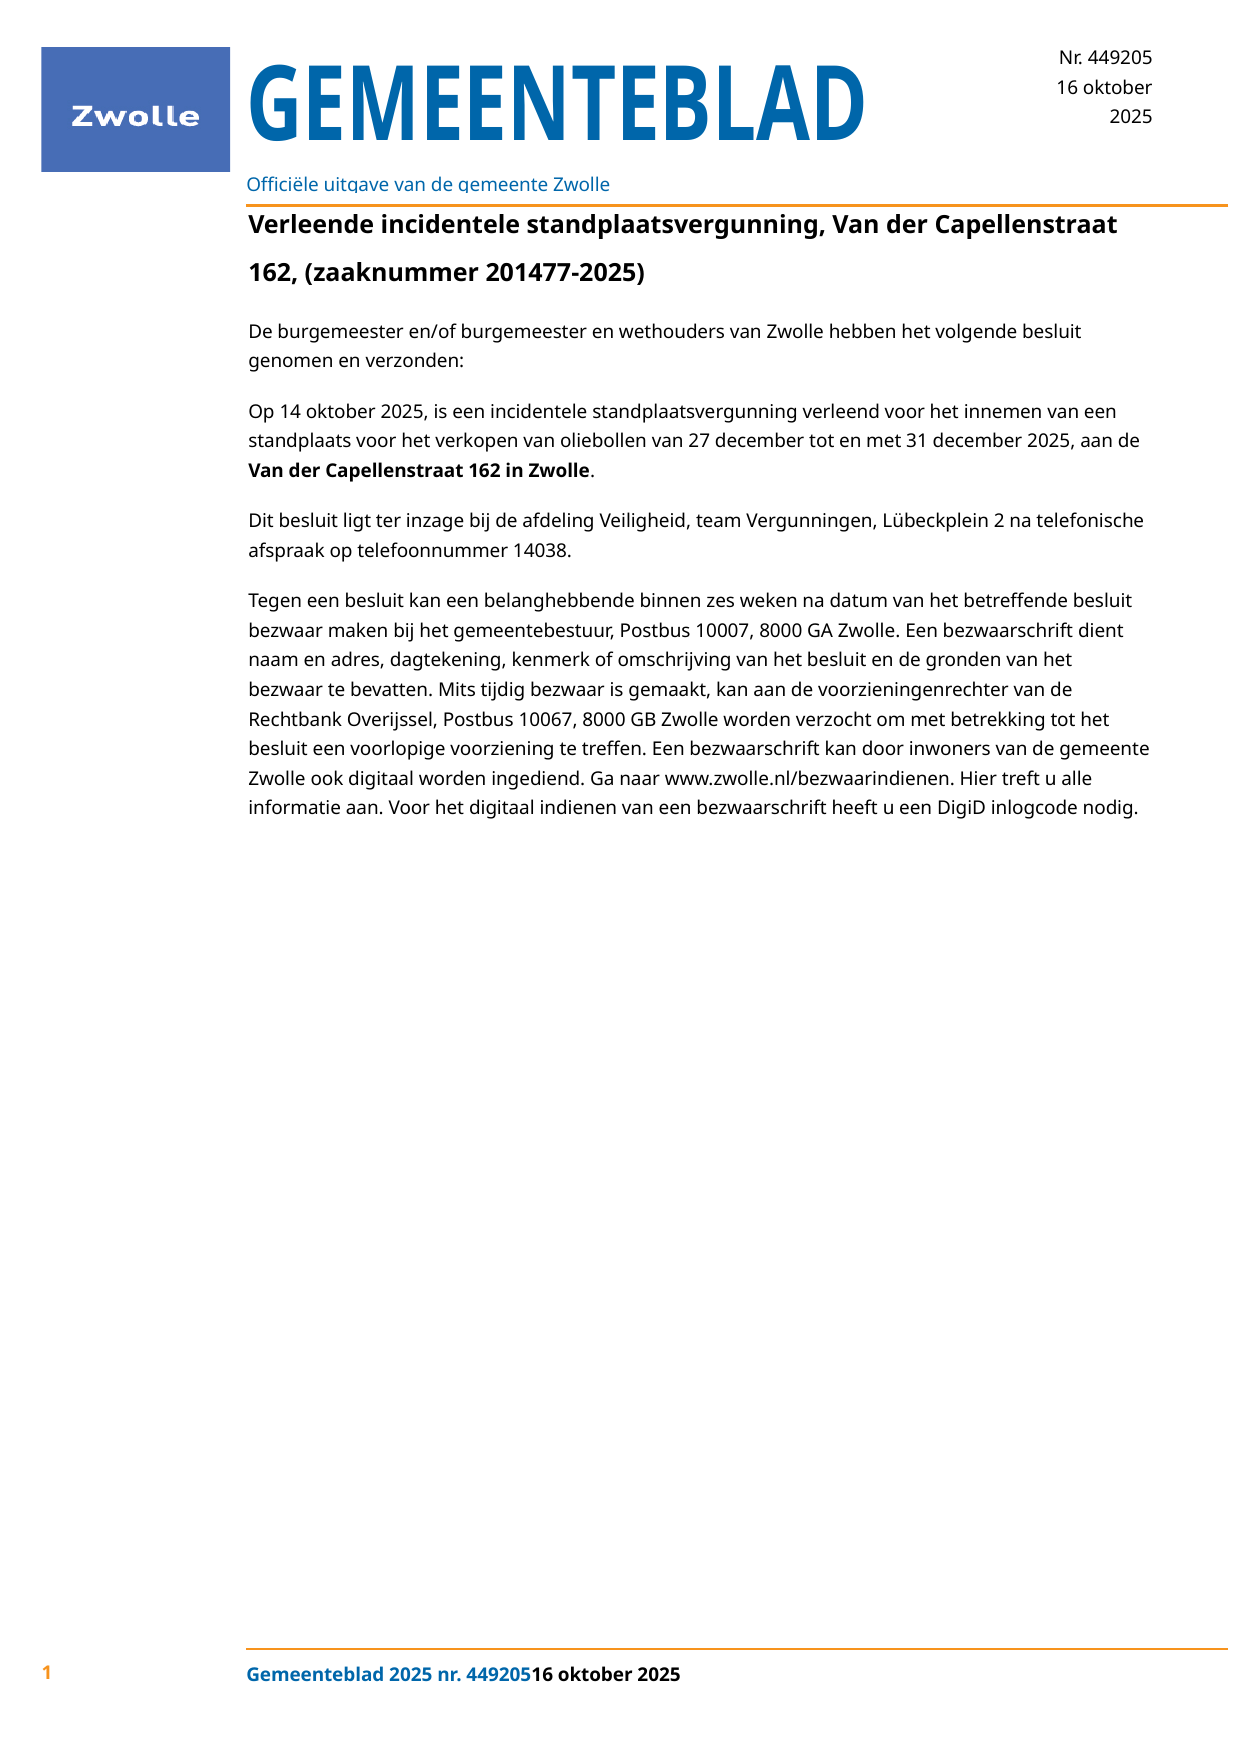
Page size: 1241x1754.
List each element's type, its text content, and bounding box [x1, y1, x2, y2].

text De burgemeester en/of burgemeester en wethouders van Zwolle hebben het volgende besluit genomen en verzonden: [248, 318, 1152, 373]
picture [41, 47, 231, 172]
text Verleende incidentele standplaatsvergunning, Van der Capellenstraat 162, (zaaknummer 201477-2025) [248, 207, 1152, 288]
text Dit besluit ligt ter inzage bij de afdeling Veiligheid, team Vergunningen, Lübeckplein 2 na telefonische afspraak op telefoonnummer 14038. [248, 507, 1152, 563]
text Op 14 oktober 2025, is een incidentele standplaatsvergunning verleend voor het innemen van een standplaats voor het verkopen van oliebollen van 27 december tot en met 31 december 2025, aan de Van der Capellenstraat 162 in Zwolle. [248, 398, 1152, 483]
text Tegen een besluit kan een belanghebbende binnen zes weken na datum van het betreffende besluit bezwaar maken bij het gemeentebestuur, Postbus 10007, 8000 GA Zwolle. Een bezwaarschrift dient naam en adres, dagtekening, kenmerk of omschrijving van het besluit en de gronden van het bezwaar te bevatten. Mits tijdig bezwaar is gemaakt, kan aan de voorzieningenrechter van de Rechtbank Overijssel, Postbus 10067, 8000 GB Zwolle worden verzocht om met betrekking tot het besluit een voorlopige voorziening te treffen. Een bezwaarschrift kan door inwoners van de gemeente Zwolle ook digitaal worden ingediend. Ga naar www.zwolle.nl/bezwaarindienen. Hier treft u alle informatie aan. Voor het digitaal indienen van een bezwaarschrift heeft u een DigiD inlogcode nodig. [248, 587, 1152, 820]
